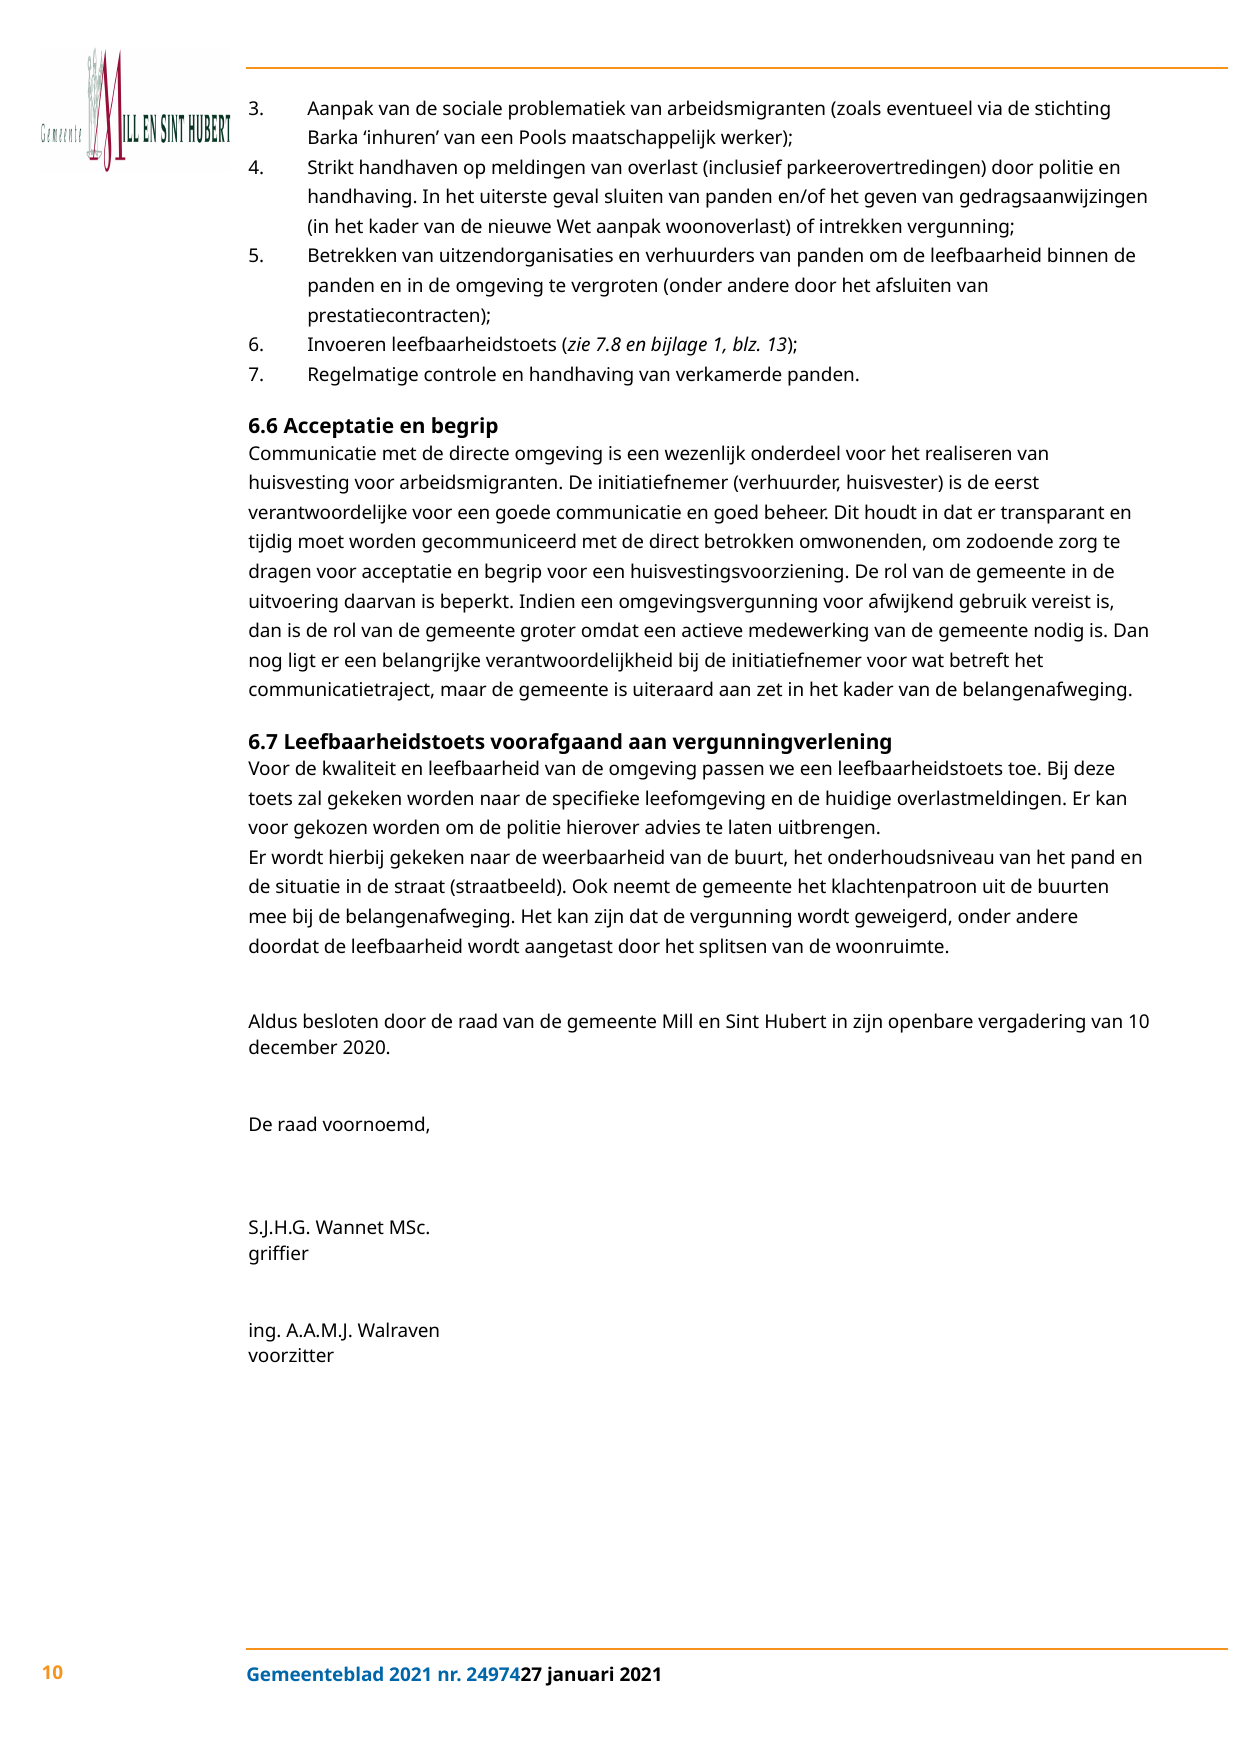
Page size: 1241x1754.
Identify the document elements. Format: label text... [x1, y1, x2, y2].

list Strikt handhaven op meldingen van overlast (inclusief parkeerovertredingen) door politie en handhaving. In het uiterste geval sluiten van panden en/of het geven van gedragsaanwijzingen (in het kader van de nieuwe Wet aanpak woonoverlast) of intrekken vergunning; [248, 154, 1152, 239]
text 6.6 Acceptatie en begrip [248, 411, 1152, 440]
text Aldus besloten door de raad van de gemeente Mill en Sint Hubert in zijn openbare vergadering van 10 december 2020. [248, 1008, 1152, 1059]
text ing. A.A.M.J. Walraven [248, 1317, 1152, 1343]
text griffier [248, 1240, 1152, 1265]
text Voor de kwaliteit en leefbaarheid van de omgeving passen we een leefbaarheidstoets toe. Bij deze toets zal gekeken worden naar de specifieke leefomgeving en de huidige overlastmeldingen. Er kan voor gekozen worden om de politie hierover advies te laten uitbrengen. [248, 755, 1152, 840]
text voorzitter [248, 1343, 1152, 1368]
picture [41, 47, 231, 172]
list Regelmatige controle en handhaving van verkamerde panden. [248, 361, 1152, 387]
list Invoeren leefbaarheidstoets (zie 7.8 en bijlage 1, blz. 13); [248, 331, 1152, 357]
text De raad voornoemd, [248, 1111, 1152, 1137]
text 6.7 Leefbaarheidstoets voorafgaand aan vergunningverlening [248, 727, 1152, 755]
text Communicatie met de directe omgeving is een wezenlijk onderdeel voor het realiseren van huisvesting voor arbeidsmigranten. De initiatiefnemer (verhuurder, huisvester) is de eerst verantwoordelijke voor een goede communicatie en goed beheer. Dit houdt in dat er transparant en tijdig moet worden gecommuniceerd met de direct betrokken omwonenden, om zodoende zorg te dragen voor acceptatie en begrip voor een huisvestingsvoorziening. De rol van de gemeente in de uitvoering daarvan is beperkt. Indien een omgevingsvergunning voor afwijkend gebruik vereist is, dan is de rol van de gemeente groter omdat een actieve medewerking van de gemeente nodig is. Dan nog ligt er een belangrijke verantwoordelijkheid bij de initiatiefnemer voor wat betreft het communicatietraject, maar de gemeente is uiteraard aan zet in het kader van de belangenafweging. [248, 440, 1152, 702]
list Betrekken van uitzendorganisaties en verhuurders van panden om de leefbaarheid binnen de panden en in de omgeving te vergroten (onder andere door het afsluiten van prestatiecontracten); [248, 243, 1152, 328]
text S.J.H.G. Wannet MSc. [248, 1214, 1152, 1240]
list Aanpak van de sociale problematiek van arbeidsmigranten (zoals eventueel via de stichting Barka ‘inhuren’ van een Pools maatschappelijk werker); [248, 95, 1152, 150]
text Er wordt hierbij gekeken naar de weerbaarheid van de buurt, het onderhoudsniveau van het pand en de situatie in de straat (straatbeeld). Ook neemt de gemeente het klachtenpatroon uit de buurten mee bij de belangenafweging. Het kan zijn dat de vergunning wordt geweigerd, onder andere doordat de leefbaarheid wordt aangetast door het splitsen van de woonruimte. [248, 844, 1152, 959]
